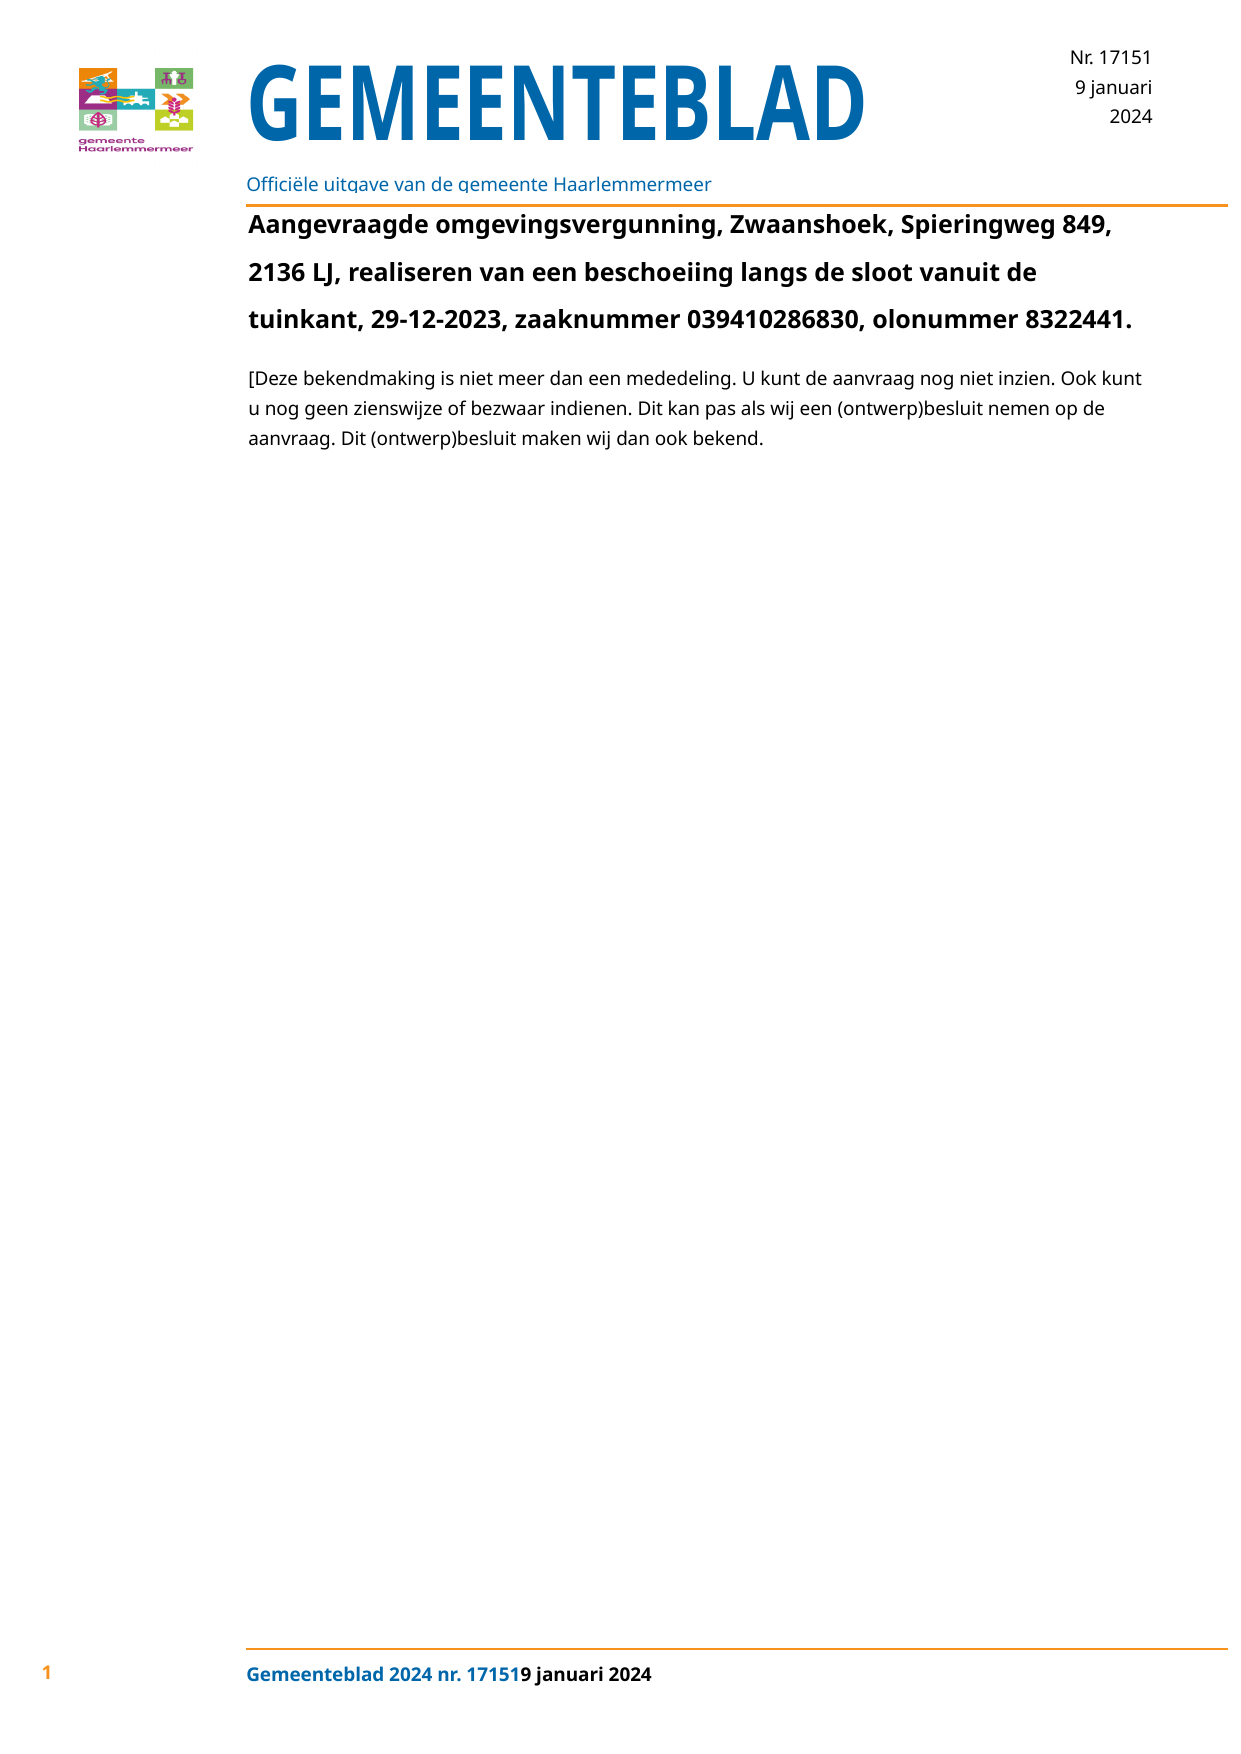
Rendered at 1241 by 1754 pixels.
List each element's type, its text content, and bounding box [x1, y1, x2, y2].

text [Deze bekendmaking is niet meer dan een mededeling. U kunt de aanvraag nog niet inzien. Ook kunt u nog geen zienswijze of bezwaar indienen. Dit kan pas als wij een (ontwerp)besluit nemen op de aanvraag. Dit (ontwerp)besluit maken wij dan ook bekend. [248, 366, 1152, 450]
text Aangevraagde omgevingsvergunning, Zwaanshoek, Spieringweg 849, 2136 LJ, realiseren van een beschoeiing langs de sloot vanuit de tuinkant, 29-12-2023, zaaknummer 039410286830, olonummer 8322441. [248, 207, 1152, 336]
picture [41, 47, 231, 172]
